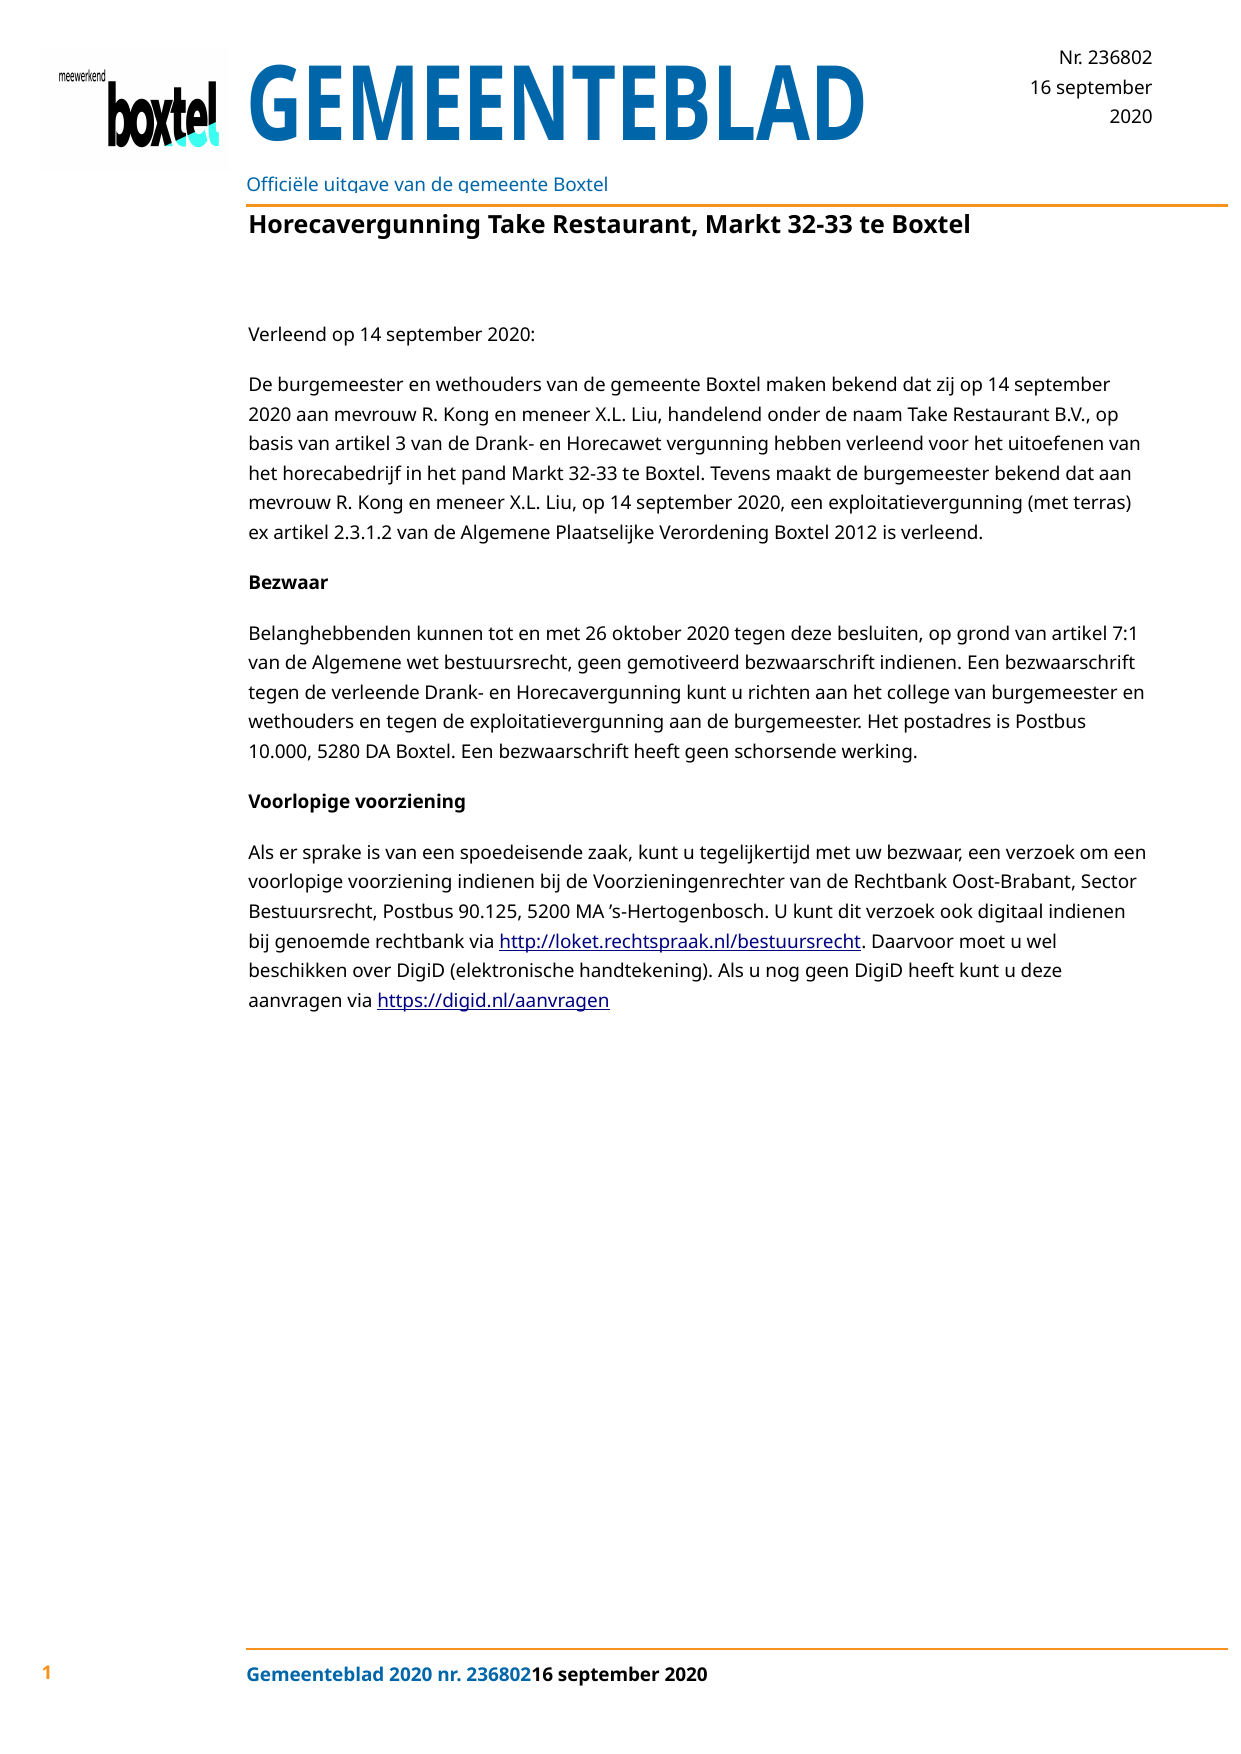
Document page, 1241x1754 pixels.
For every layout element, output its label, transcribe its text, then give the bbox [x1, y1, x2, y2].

text Bezwaar [248, 569, 1152, 595]
text Als er sprake is van een spoedeisende zaak, kunt u tegelijkertijd met uw bezwaar, een verzoek om een voorlopige voorziening indienen bij de Voorzieningenrechter van de Rechtbank Oost-Brabant, Sector Bestuursrecht, Postbus 90.125, 5200 MA ’s-Hertogenbosch. U kunt dit verzoek ook digitaal indienen bij genoemde rechtbank via http://loket.rechtspraak.nl/bestuursrecht. Daarvoor moet u wel beschikken over DigiD (elektronische handtekening). Als u nog geen DigiD heeft kunt u deze aanvragen via https://digid.nl/aanvragen [248, 839, 1152, 1013]
text De burgemeester en wethouders van de gemeente Boxtel maken bekend dat zij op 14 september 2020 aan mevrouw R. Kong en meneer X.L. Liu, handelend onder de naam Take Restaurant B.V., op basis van artikel 3 van de Drank- en Horecawet vergunning hebben verleend voor het uitoefenen van het horecabedrijf in het pand Markt 32-33 te Boxtel. Tevens maakt de burgemeester bekend dat aan mevrouw R. Kong en meneer X.L. Liu, op 14 september 2020, een exploitatievergunning (met terras) ex artikel 2.3.1.2 van de Algemene Plaatselijke Verordening Boxtel 2012 is verleend. [248, 371, 1152, 545]
picture [41, 47, 231, 172]
text Horecavergunning Take Restaurant, Markt 32-33 te Boxtel [248, 207, 1152, 241]
text Verleend op 14 september 2020: [248, 321, 1152, 346]
text Voorlopige voorziening [248, 789, 1152, 814]
text Belanghebbenden kunnen tot en met 26 oktober 2020 tegen deze besluiten, op grond van artikel 7:1 van de Algemene wet bestuursrecht, geen gemotiveerd bezwaarschrift indienen. Een bezwaarschrift tegen de verleende Drank- en Horecavergunning kunt u richten aan het college van burgemeester en wethouders en tegen de exploitatievergunning aan de burgemeester. Het postadres is Postbus 10.000, 5280 DA Boxtel. Een bezwaarschrift heeft geen schorsende werking. [248, 620, 1152, 764]
